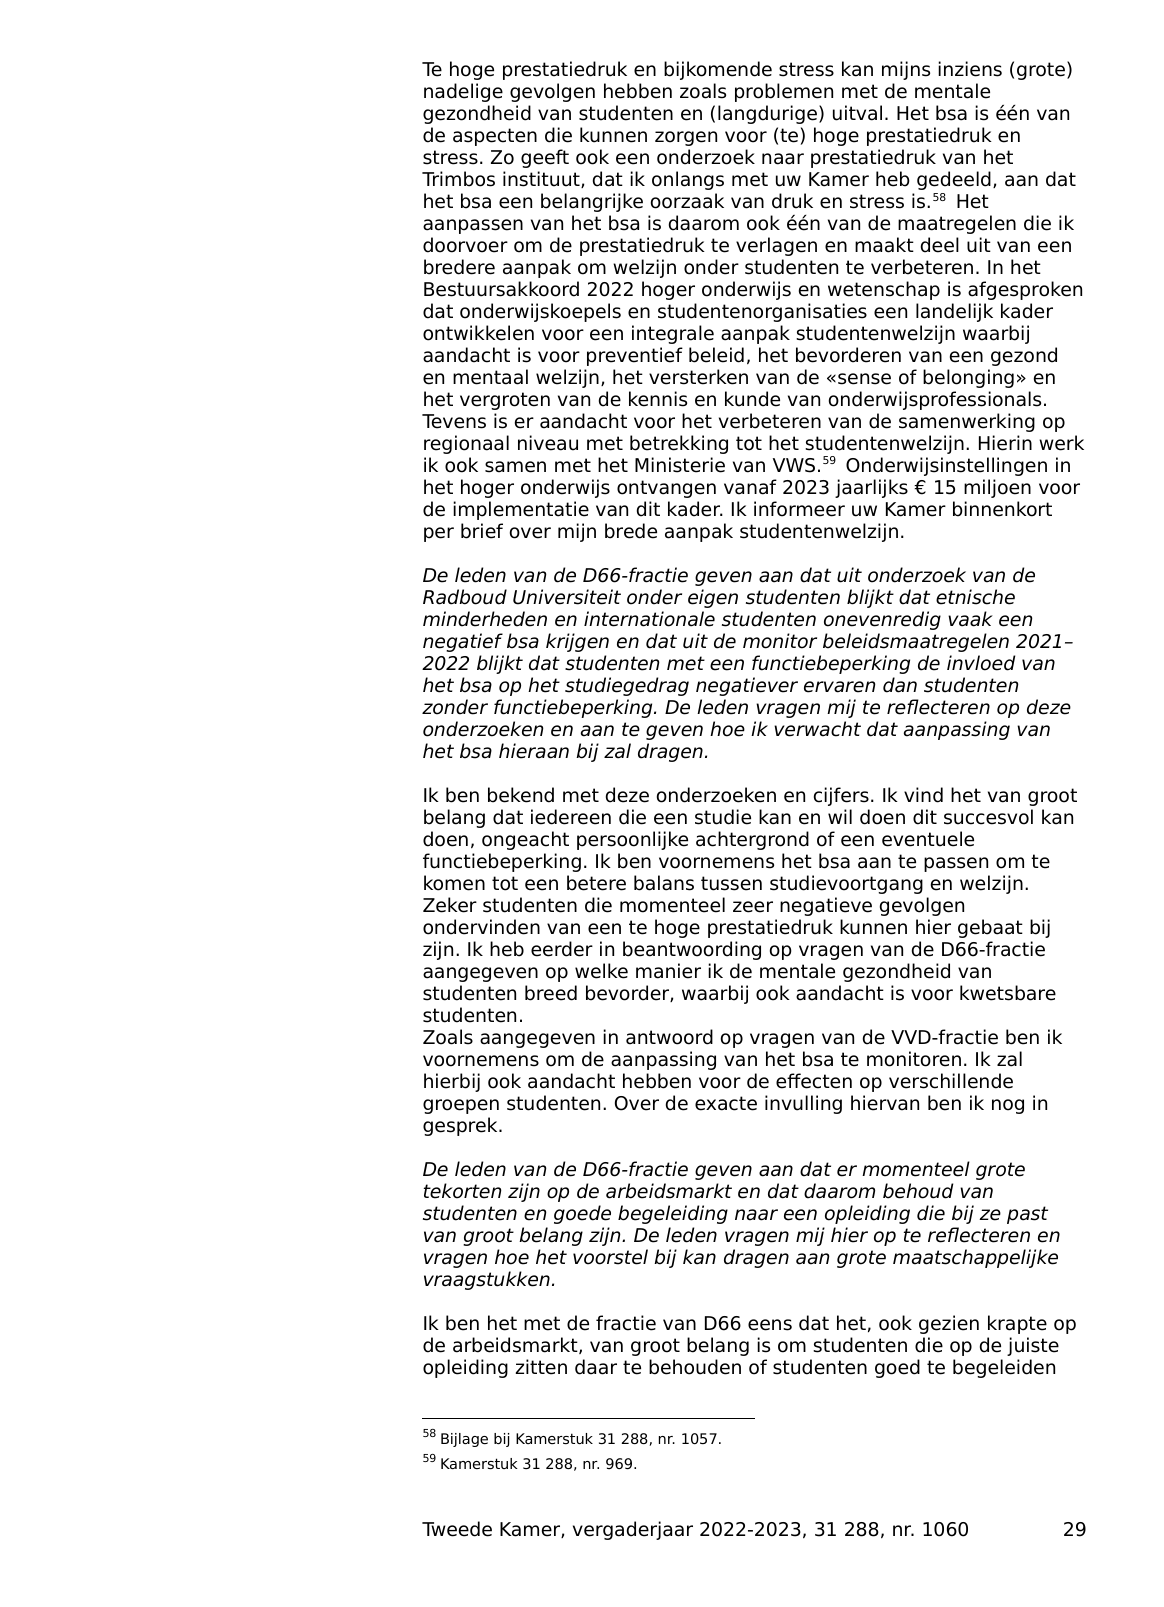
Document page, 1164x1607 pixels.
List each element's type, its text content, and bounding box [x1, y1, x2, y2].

text Bijlage bij Kamerstuk 31 288, nr. 1057. [422, 1427, 1087, 1449]
text De leden van de D66-fractie geven aan dat er momenteel grote tekorten zijn op de arbeidsmarkt en dat daarom behoud van studenten en goede begeleiding naar een opleiding die bij ze past van groot belang zijn. De leden vragen mij hier op te reflecteren en vragen hoe het voorstel bij kan dragen aan grote maatschappelijke vraagstukken. [422, 1159, 1087, 1291]
text De leden van de D66-fractie geven aan dat uit onderzoek van de Radboud Universiteit onder eigen studenten blijkt dat etnische minderheden en internationale studenten onevenredig vaak een negatief bsa krijgen en dat uit de monitor beleidsmaatregelen 2021–2022 blijkt dat studenten met een functiebeperking de invloed van het bsa op het studiegedrag negatiever ervaren dan studenten zonder functiebeperking. De leden vragen mij te reflecteren op deze onderzoeken en aan te geven hoe ik verwacht dat aanpassing van het bsa hieraan bij zal dragen. [422, 565, 1087, 763]
text Kamerstuk 31 288, nr. 969. [422, 1452, 1087, 1474]
text Ik ben het met de fractie van D66 eens dat het, ook gezien krapte op de arbeidsmarkt, van groot belang is om studenten die op de juiste opleiding zitten daar te behouden of studenten goed te begeleiden [422, 1313, 1087, 1379]
text Te hoge prestatiedruk en bijkomende stress kan mijns inziens (grote) nadelige gevolgen hebben zoals problemen met de mentale gezondheid van studenten en (langdurige) uitval. Het bsa is één van de aspecten die kunnen zorgen voor (te) hoge prestatiedruk en stress. Zo geeft ook een onderzoek naar prestatiedruk van het Trimbos instituut, dat ik onlangs met uw Kamer heb gedeeld, aan dat het bsa een belangrijke oorzaak van druk en stress is. Het aanpassen van het bsa is daarom ook één van de maatregelen die ik doorvoer om de prestatiedruk te verlagen en maakt deel uit van een bredere aanpak om welzijn onder studenten te verbeteren. In het Bestuursakkoord 2022 hoger onderwijs en wetenschap is afgesproken dat onderwijskoepels en studentenorganisaties een landelijk kader ontwikkelen voor een integrale aanpak studentenwelzijn waarbij aandacht is voor preventief beleid, het bevorderen van een gezond en mentaal welzijn, het versterken van de «sense of belonging» en het vergroten van de kennis en kunde van onderwijsprofessionals. Tevens is er aandacht voor het verbeteren van de samenwerking op regionaal niveau met betrekking tot het studentenwelzijn. Hierin werk ik ook samen met het Ministerie van VWS. Onderwijsinstellingen in het hoger onderwijs ontvangen vanaf 2023 jaarlijks € 15 miljoen voor de implementatie van dit kader. Ik informeer uw Kamer binnenkort per brief over mijn brede aanpak studentenwelzijn. [422, 59, 1087, 543]
text Ik ben bekend met deze onderzoeken en cijfers. Ik vind het van groot belang dat iedereen die een studie kan en wil doen dit succesvol kan doen, ongeacht persoonlijke achtergrond of een eventuele functiebeperking. Ik ben voornemens het bsa aan te passen om te komen tot een betere balans tussen studievoortgang en welzijn. Zeker studenten die momenteel zeer negatieve gevolgen ondervinden van een te hoge prestatiedruk kunnen hier gebaat bij zijn. Ik heb eerder in beantwoording op vragen van de D66-fractie aangegeven op welke manier ik de mentale gezondheid van studenten breed bevorder, waarbij ook aandacht is voor kwetsbare studenten. [422, 785, 1087, 1027]
text Zoals aangegeven in antwoord op vragen van de VVD-fractie ben ik voornemens om de aanpassing van het bsa te monitoren. Ik zal hierbij ook aandacht hebben voor de effecten op verschillende groepen studenten. Over de exacte invulling hiervan ben ik nog in gesprek. [422, 1027, 1087, 1136]
